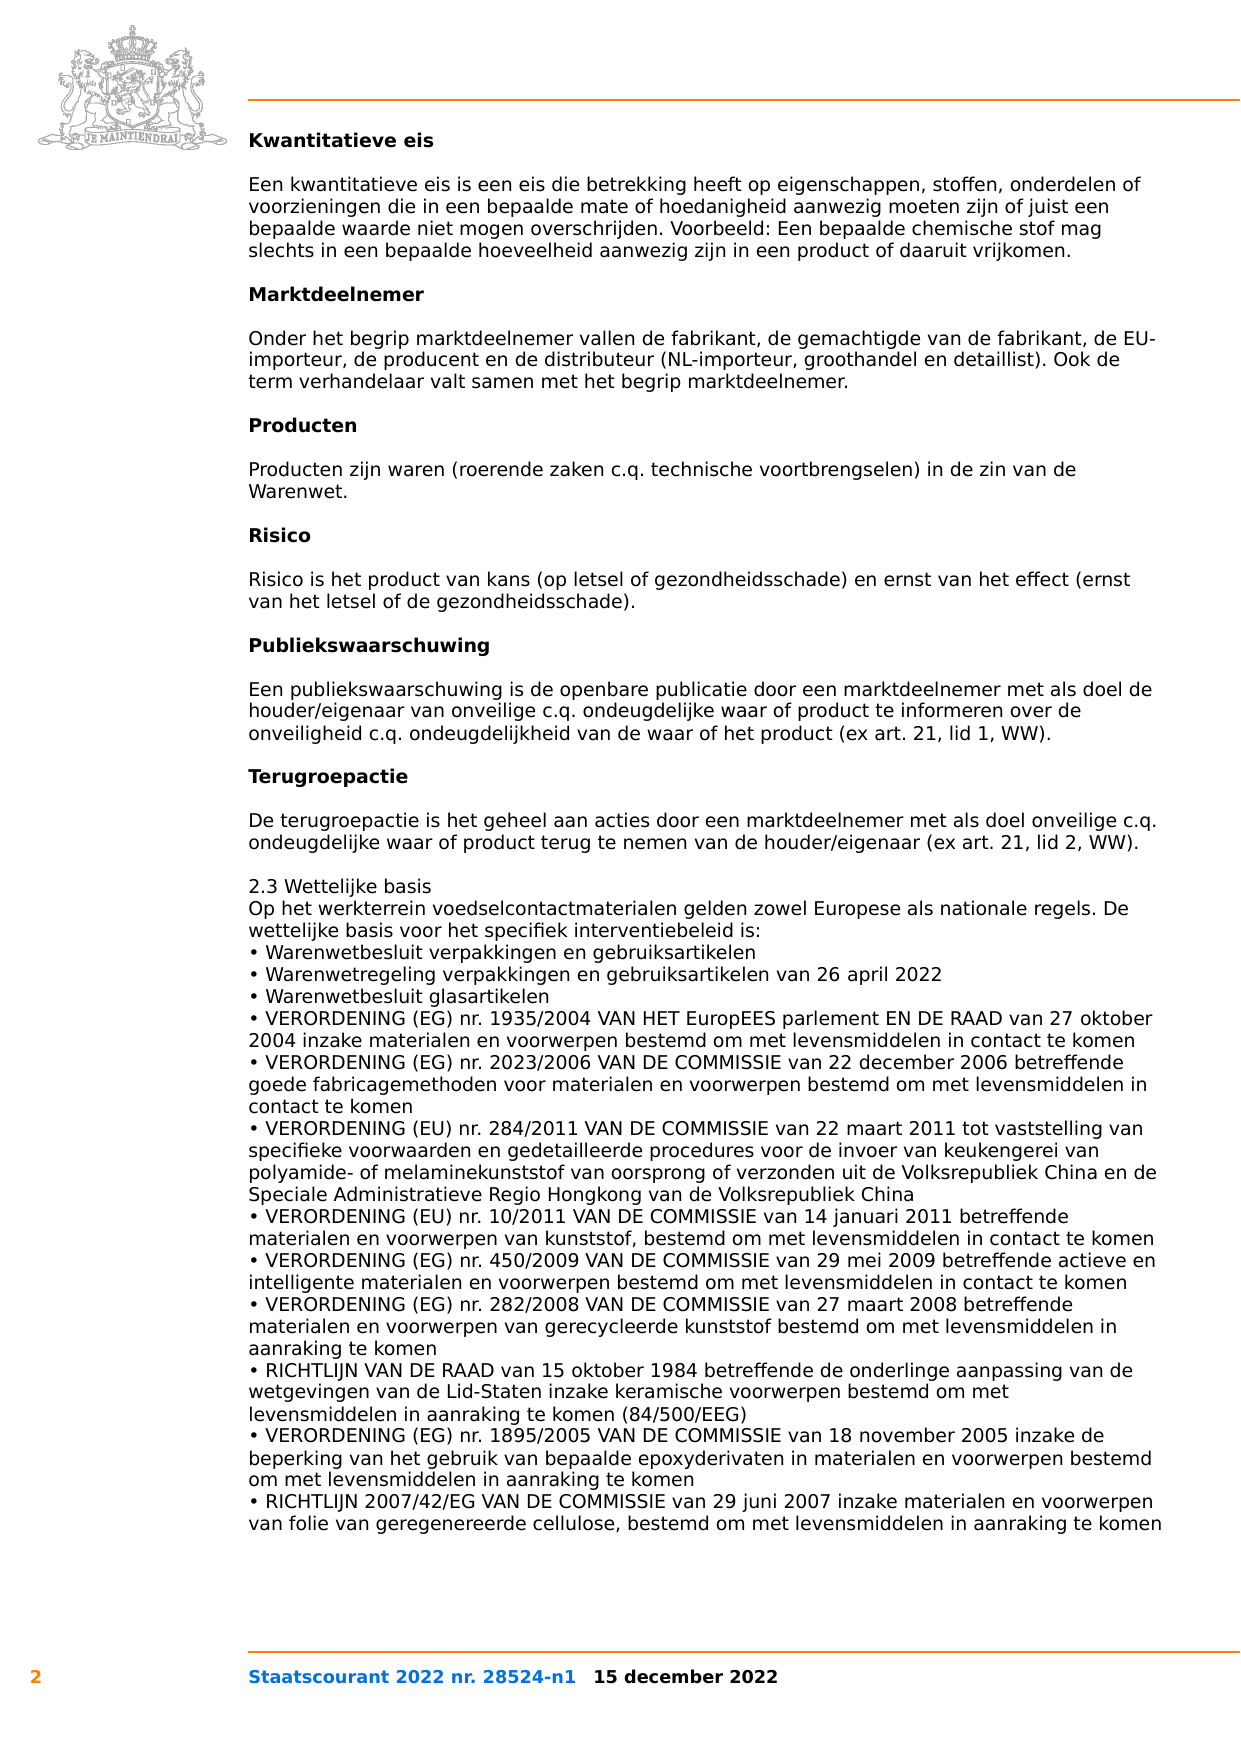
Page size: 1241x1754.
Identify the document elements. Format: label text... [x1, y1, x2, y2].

subtitle Marktdeelnemer [248, 283, 1163, 306]
subtitle Kwantitatieve eis [248, 130, 1163, 152]
text • VERORDENING (EG) nr. 2023/2006 VAN DE COMMISSIE van 22 december 2006 betreffende goede fabricagemethoden voor materialen en voorwerpen bestemd om met levensmiddelen in contact te komen [248, 1052, 1163, 1118]
text 2.3 Wettelijke basis [248, 876, 1163, 898]
subtitle Risico [248, 525, 1163, 547]
subtitle Terugroepactie [248, 766, 1163, 788]
subtitle Publiekswaarschuwing [248, 634, 1163, 657]
text • VERORDENING (EG) nr. 1895/2005 VAN DE COMMISSIE van 18 november 2005 inzake de beperking van het gebruik van bepaalde epoxyderivaten in materialen en voorwerpen bestemd om met levensmiddelen in aanraking te komen [248, 1425, 1163, 1491]
text • Warenwetbesluit glasartikelen [248, 986, 1163, 1008]
text • VERORDENING (EG) nr. 450/2009 VAN DE COMMISSIE van 29 mei 2009 betreffende actieve en intelligente materialen en voorwerpen bestemd om met levensmiddelen in contact te komen [248, 1249, 1163, 1293]
text Een kwantitatieve eis is een eis die betrekking heeft op eigenschappen, stoffen, onderdelen of voorzieningen die in een bepaalde mate of hoedanigheid aanwezig moeten zijn of juist een bepaalde waarde niet mogen overschrijden. Voorbeeld: Een bepaalde chemische stof mag slechts in een bepaalde hoeveelheid aanwezig zijn in een product of daaruit vrijkomen. [248, 174, 1163, 262]
text Een publiekswaarschuwing is de openbare publicatie door een marktdeelnemer met als doel de houder/eigenaar van onveilige c.q. ondeugdelijke waar of product te informeren over de onveiligheid c.q. ondeugdelijkheid van de waar of het product (ex art. 21, lid 1, WW). [248, 678, 1163, 744]
text Onder het begrip marktdeelnemer vallen de fabrikant, de gemachtigde van de fabrikant, de EU-importeur, de producent en de distributeur (NL-importeur, groothandel en detaillist). Ook de term verhandelaar valt samen met het begrip marktdeelnemer. [248, 327, 1163, 393]
text • RICHTLIJN VAN DE RAAD van 15 oktober 1984 betreffende de onderlinge aanpassing van de wetgevingen van de Lid-Staten inzake keramische voorwerpen bestemd om met levensmiddelen in aanraking te komen (84/500/EEG) [248, 1359, 1163, 1425]
text • Warenwetbesluit verpakkingen en gebruiksartikelen [248, 942, 1163, 964]
text • RICHTLIJN 2007/42/EG VAN DE COMMISSIE van 29 juni 2007 inzake materialen en voorwerpen van folie van geregenereerde cellulose, bestemd om met levensmiddelen in aanraking te komen [248, 1491, 1163, 1535]
text • VERORDENING (EU) nr. 284/2011 VAN DE COMMISSIE van 22 maart 2011 tot vaststelling van specifieke voorwaarden en gedetailleerde procedures voor de invoer van keukengerei van polyamide- of melaminekunststof van oorsprong of verzonden uit de Volksrepubliek China en de Speciale Administratieve Regio Hongkong van de Volksrepubliek China [248, 1118, 1163, 1206]
text • VERORDENING (EG) nr. 1935/2004 VAN HET EuropEES parlement EN DE RAAD van 27 oktober 2004 inzake materialen en voorwerpen bestemd om met levensmiddelen in contact te komen [248, 1008, 1163, 1052]
text Op het werkterrein voedselcontactmaterialen gelden zowel Europese als nationale regels. De wettelijke basis voor het specifiek interventiebeleid is: [248, 898, 1163, 942]
text • VERORDENING (EG) nr. 282/2008 VAN DE COMMISSIE van 27 maart 2008 betreffende materialen en voorwerpen van gerecycleerde kunststof bestemd om met levensmiddelen in aanraking te komen [248, 1293, 1163, 1359]
text Risico is het product van kans (op letsel of gezondheidsschade) en ernst van het effect (ernst van het letsel of de gezondheidsschade). [248, 569, 1163, 613]
picture [38, 25, 227, 150]
text De terugroepactie is het geheel aan acties door een marktdeelnemer met als doel onveilige c.q. ondeugdelijke waar of product terug te nemen van de houder/eigenaar (ex art. 21, lid 2, WW). [248, 810, 1163, 854]
text • VERORDENING (EU) nr. 10/2011 VAN DE COMMISSIE van 14 januari 2011 betreffende materialen en voorwerpen van kunststof, bestemd om met levensmiddelen in contact te komen [248, 1206, 1163, 1249]
text Producten zijn waren (roerende zaken c.q. technische voortbrengselen) in de zin van de Warenwet. [248, 459, 1163, 503]
subtitle Producten [248, 415, 1163, 437]
text • Warenwetregeling verpakkingen en gebruiksartikelen van 26 april 2022 [248, 964, 1163, 986]
